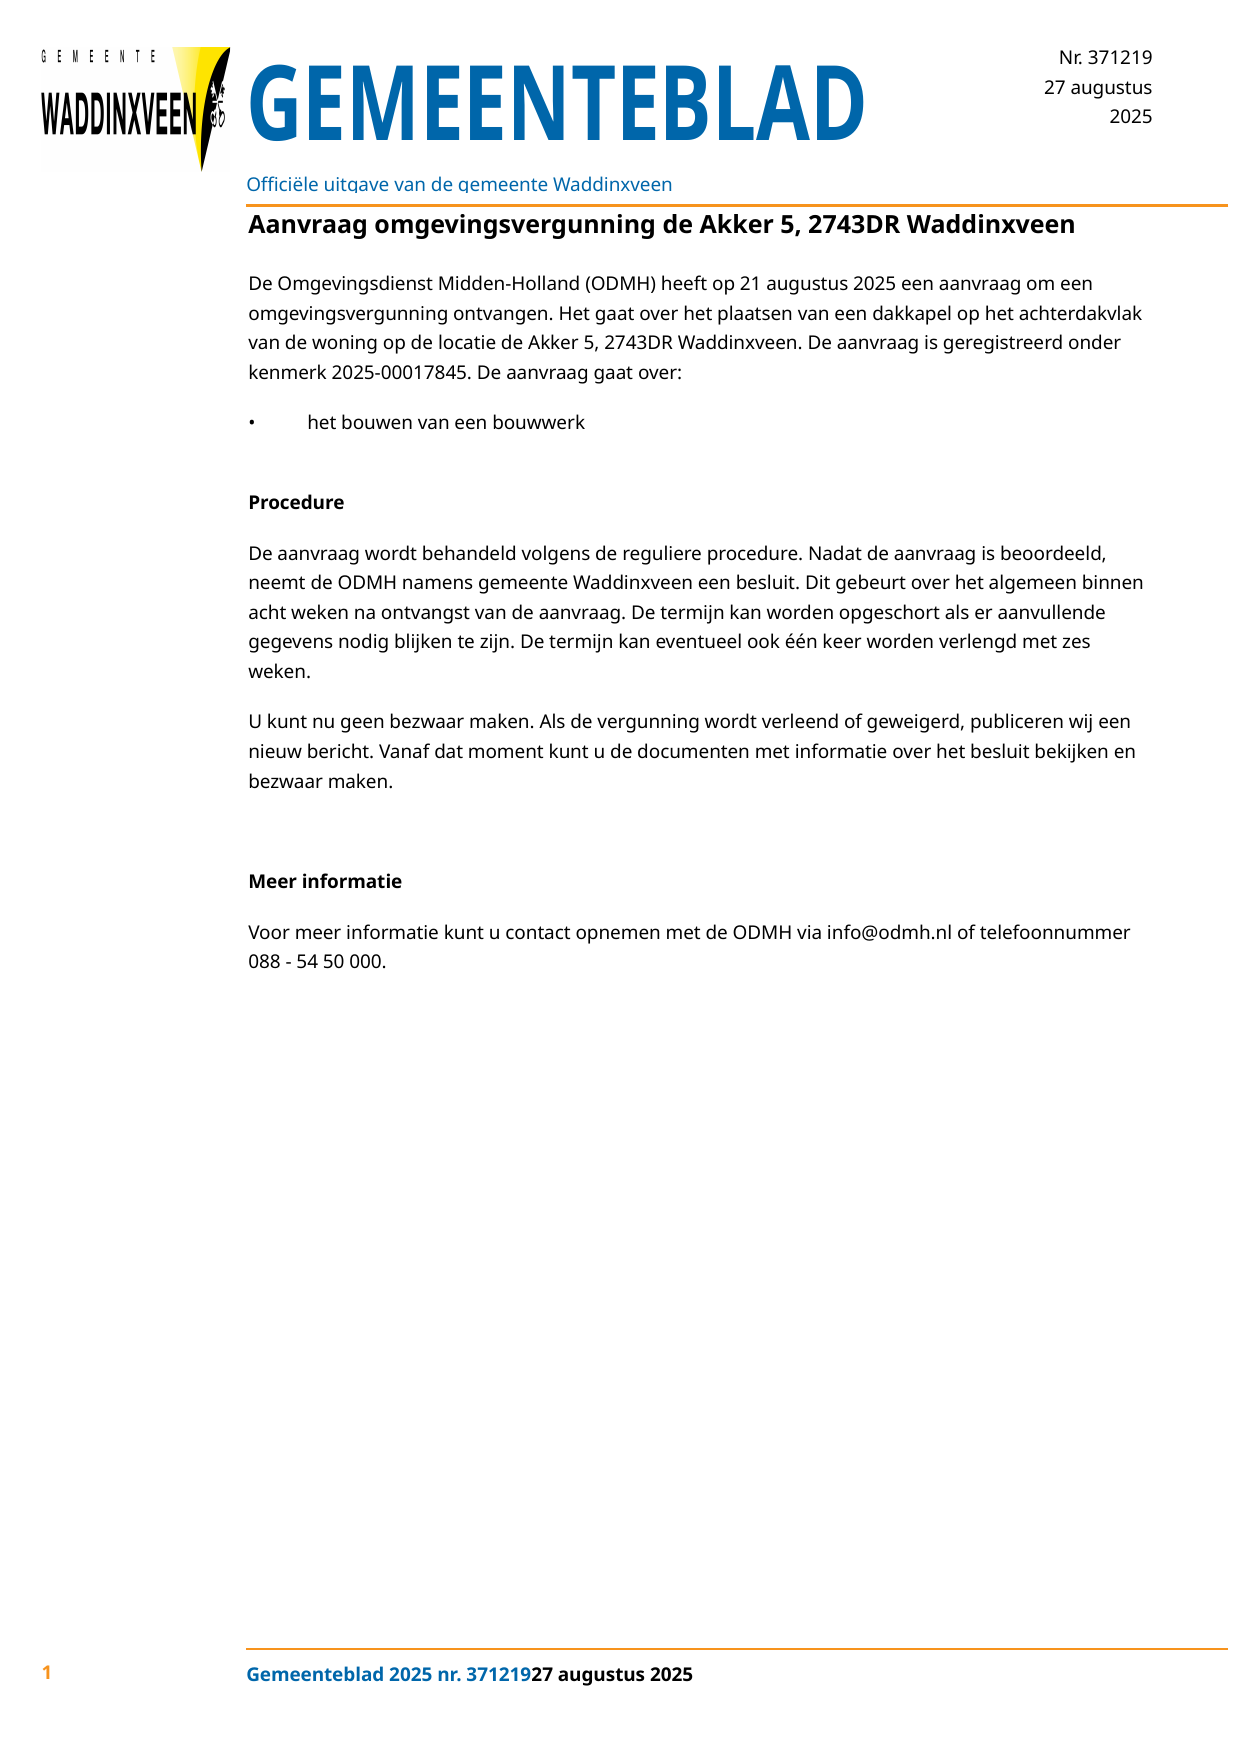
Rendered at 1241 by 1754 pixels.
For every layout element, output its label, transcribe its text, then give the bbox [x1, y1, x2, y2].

text Voor meer informatie kunt u contact opnemen met de ODMH via info@odmh.nl of telefoonnummer 088 - 54 50 000. [248, 919, 1152, 974]
text De Omgevingsdienst Midden-Holland (ODMH) heeft op 21 augustus 2025 een aanvraag om een omgevingsvergunning ontvangen. Het gaat over het plaatsen van een dakkapel op het achterdakvlak van de woning op de locatie de Akker 5, 2743DR Waddinxveen. De aanvraag is geregistreerd onder kenmerk 2025-00017845. De aanvraag gaat over: [248, 270, 1152, 385]
text Procedure [248, 489, 1152, 515]
list het bouwen van een bouwwerk [248, 409, 1152, 435]
text Meer informatie [248, 869, 1152, 894]
text U kunt nu geen bezwaar maken. Als de vergunning wordt verleend of geweigerd, publiceren wij een nieuw bericht. Vanaf dat moment kunt u de documenten met informatie over het besluit bekijken en bezwaar maken. [248, 709, 1152, 793]
text Aanvraag omgevingsvergunning de Akker 5, 2743DR Waddinxveen [248, 207, 1152, 241]
text De aanvraag wordt behandeld volgens de reguliere procedure. Nadat de aanvraag is beoordeeld, neemt de ODMH namens gemeente Waddinxveen een besluit. Dit gebeurt over het algemeen binnen acht weken na ontvangst van de aanvraag. De termijn kan worden opgeschort als er aanvullende gegevens nodig blijken te zijn. De termijn kan eventueel ook één keer worden verlengd met zes weken. [248, 540, 1152, 684]
picture [41, 47, 231, 172]
